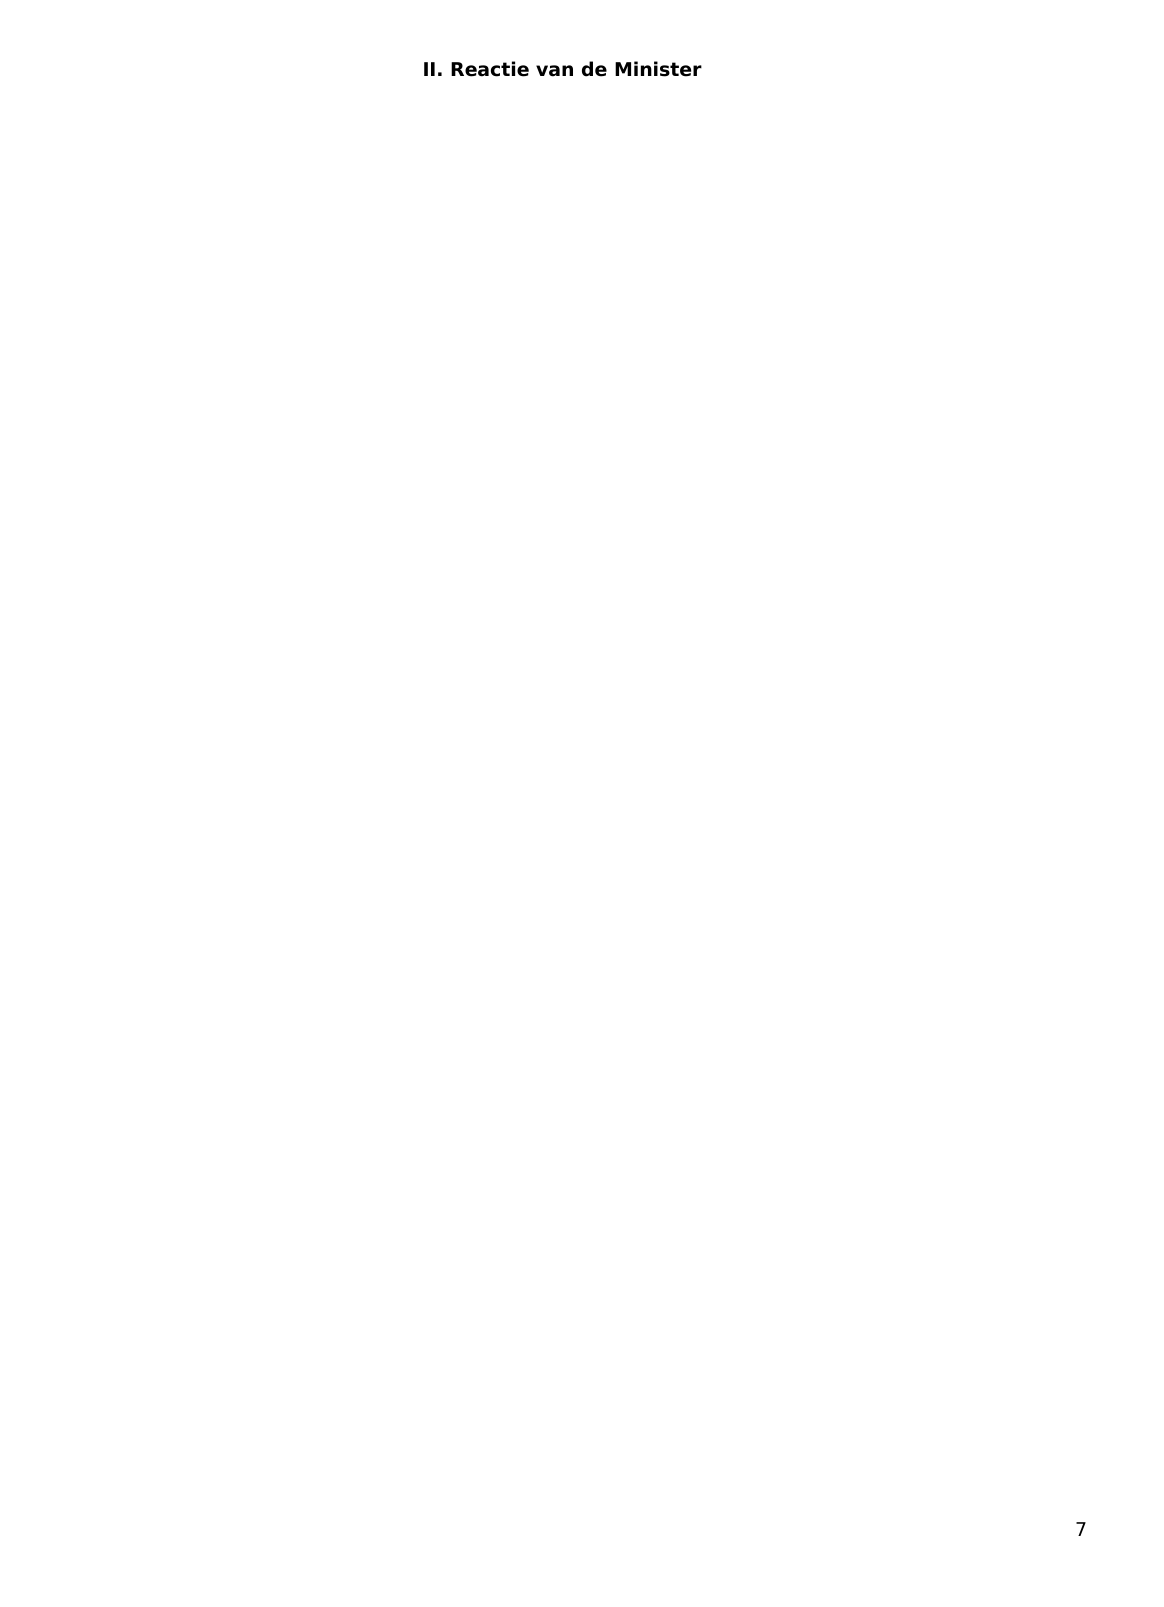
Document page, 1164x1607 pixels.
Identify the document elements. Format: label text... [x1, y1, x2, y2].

subtitle II. Reactie van de Minister [422, 59, 1087, 81]
